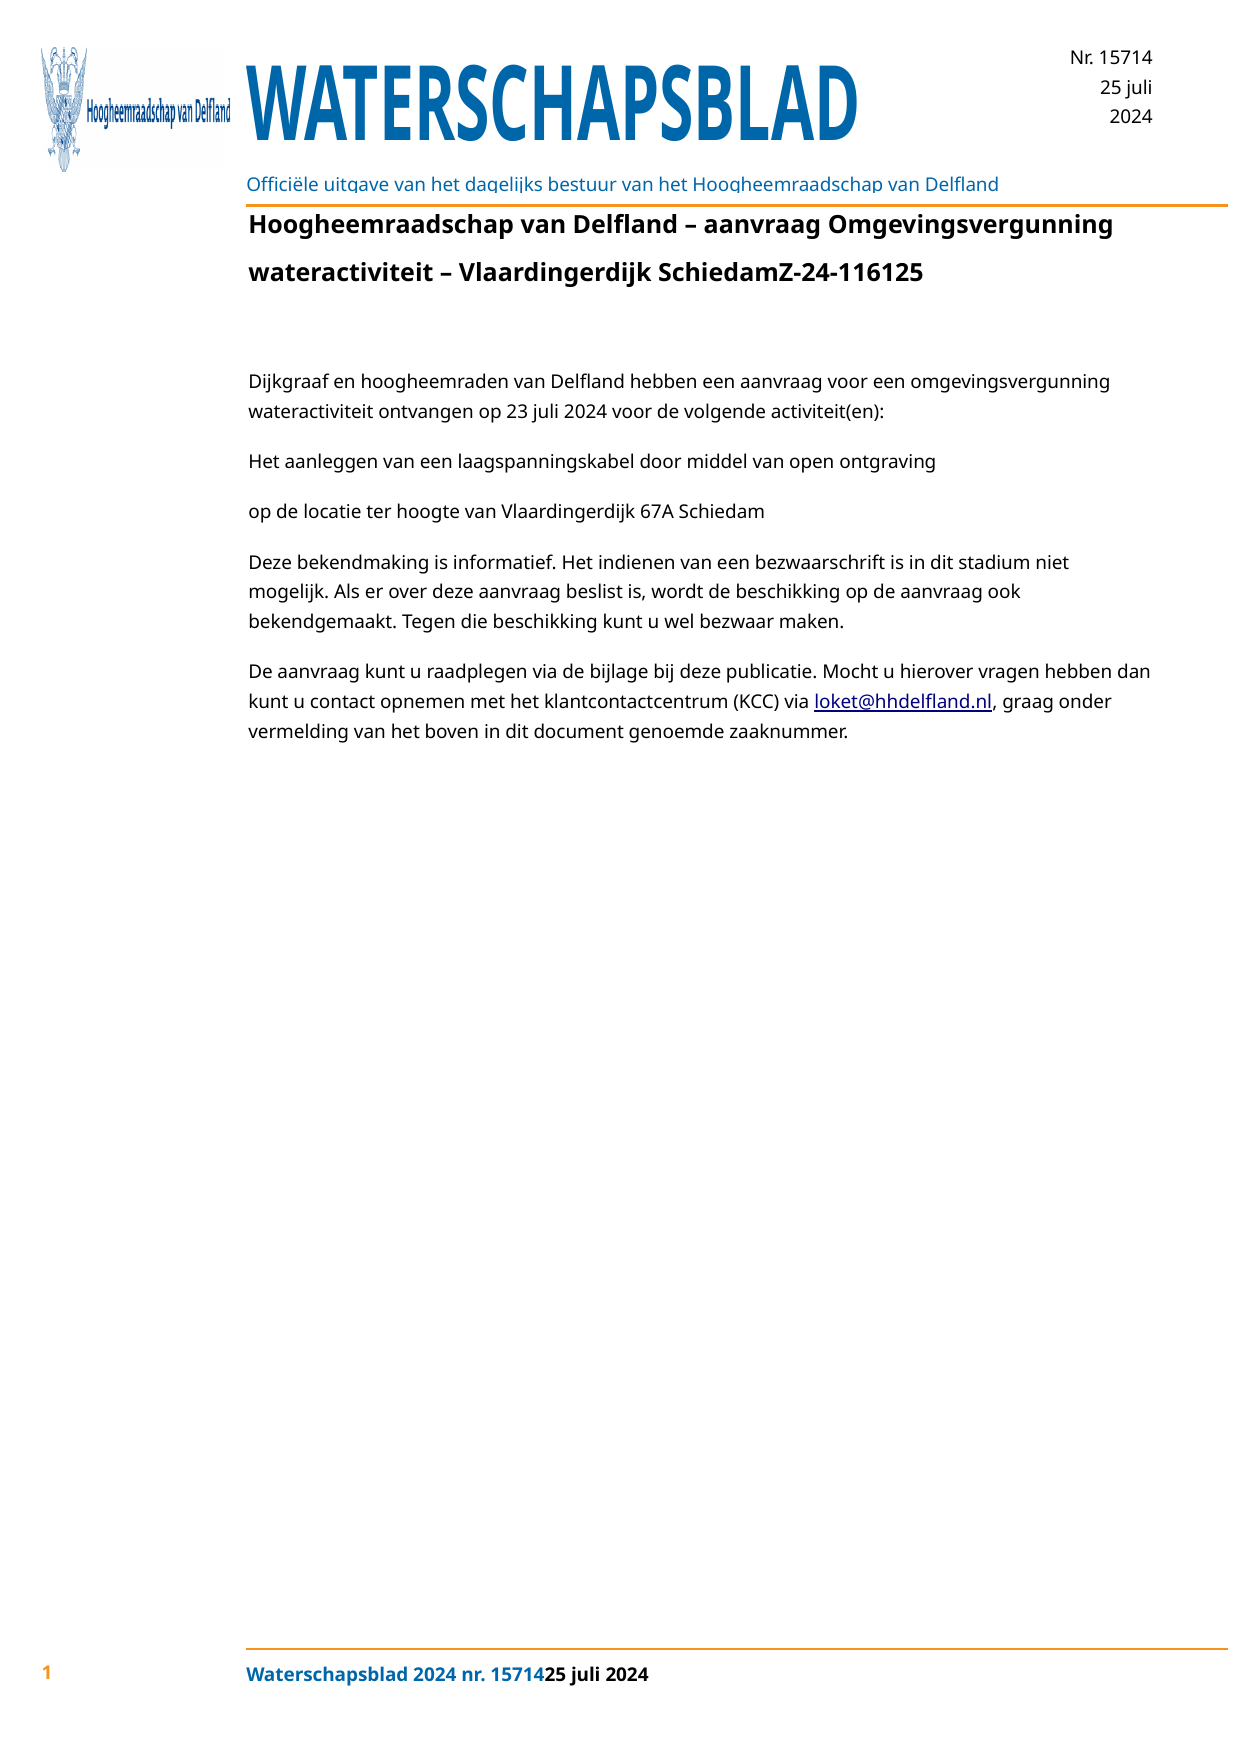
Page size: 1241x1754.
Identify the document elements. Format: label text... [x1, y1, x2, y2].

text op de locatie ter hoogte van Vlaardingerdijk 67A Schiedam [248, 499, 1152, 524]
text Het aanleggen van een laagspanningskabel door middel van open ontgraving [248, 448, 1152, 474]
text Dijkgraaf en hoogheemraden van Delfland hebben een aanvraag voor een omgevingsvergunning wateractiviteit ontvangen op 23 juli 2024 voor de volgende activiteit(en): [248, 368, 1152, 424]
picture [41, 47, 231, 172]
text De aanvraag kunt u raadplegen via de bijlage bij deze publicatie. Mocht u hierover vragen hebben dan kunt u contact opnemen met het klantcontactcentrum (KCC) via loket@hhdelfland.nl, graag onder vermelding van het boven in dit document genoemde zaaknummer. [248, 659, 1152, 744]
text Deze bekendmaking is informatief. Het indienen van een bezwaarschrift is in dit stadium niet mogelijk. Als er over deze aanvraag beslist is, wordt de beschikking op de aanvraag ook bekendgemaakt. Tegen die beschikking kunt u wel bezwaar maken. [248, 549, 1152, 634]
text Hoogheemraadschap van Delfland – aanvraag Omgevingsvergunning wateractiviteit – Vlaardingerdijk SchiedamZ-24-116125 [248, 207, 1152, 288]
